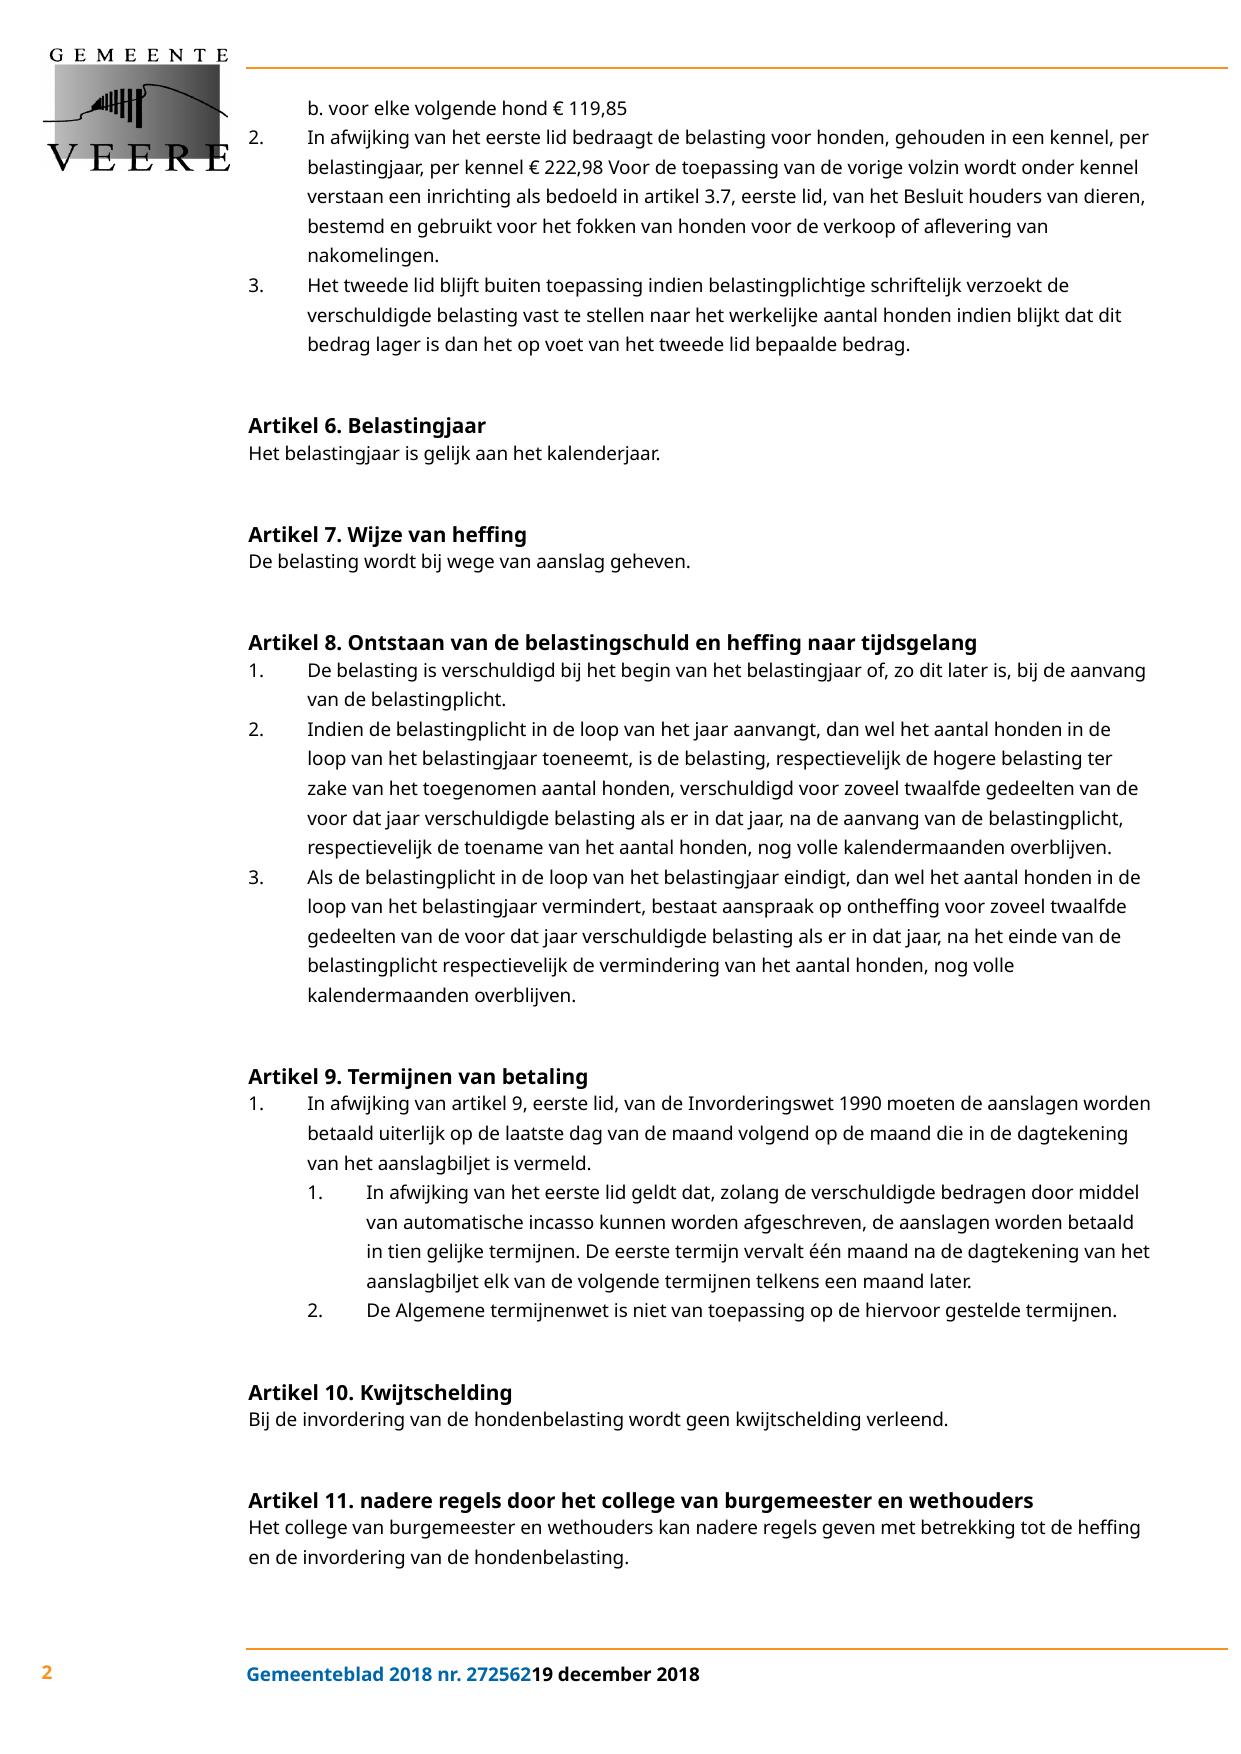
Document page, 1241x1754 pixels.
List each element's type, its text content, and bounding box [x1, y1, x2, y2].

text Artikel 10. Kwijtschelding [248, 1378, 1152, 1406]
text Artikel 9. Termijnen van betaling [248, 1062, 1152, 1091]
list In afwijking van artikel 9, eerste lid, van de Invorderingswet 1990 moeten de aanslagen worden betaald uiterlijk op de laatste dag van de maand volgend op de maand die in de dagtekening van het aanslagbiljet is vermeld. [248, 1091, 1152, 1176]
text Artikel 8. Ontstaan van de belastingschuld en heffing naar tijdsgelang [248, 628, 1152, 657]
list In afwijking van het eerste lid geldt dat, zolang de verschuldigde bedragen door middel van automatische incasso kunnen worden afgeschreven, de aanslagen worden betaald in tien gelijke termijnen. De eerste termijn vervalt één maand na de dagtekening van het aanslagbiljet elk van de volgende termijnen telkens een maand later. [307, 1179, 1152, 1294]
list De Algemene termijnenwet is niet van toepassing op de hiervoor gestelde termijnen. [307, 1298, 1152, 1323]
list b. voor elke volgende hond € 119,85 [248, 95, 1152, 121]
text Artikel 11. nadere regels door het college van burgemeester en wethouders [248, 1486, 1152, 1514]
text Bij de invordering van de hondenbelasting wordt geen kwijtschelding verleend. [248, 1406, 1152, 1432]
text Het belastingjaar is gelijk aan het kalenderjaar. [248, 440, 1152, 466]
list In afwijking van het eerste lid bedraagt de belasting voor honden, gehouden in een kennel, per belastingjaar, per kennel € 222,98 Voor de toepassing van de vorige volzin wordt onder kennel verstaan een inrichting als bedoeld in artikel 3.7, eerste lid, van het Besluit houders van dieren, bestemd en gebruikt voor het fokken van honden voor de verkoop of aflevering van nakomelingen. [248, 124, 1152, 268]
list Indien de belastingplicht in de loop van het jaar aanvangt, dan wel het aantal honden in de loop van het belastingjaar toeneemt, is de belasting, respectievelijk de hogere belasting ter zake van het toegenomen aantal honden, verschuldigd voor zoveel twaalfde gedeelten van de voor dat jaar verschuldigde belasting als er in dat jaar, na de aanvang van de belastingplicht, respectievelijk de toename van het aantal honden, nog volle kalendermaanden overblijven. [248, 716, 1152, 860]
list Als de belastingplicht in de loop van het belastingjaar eindigt, dan wel het aantal honden in de loop van het belastingjaar vermindert, bestaat aanspraak op ontheffing voor zoveel twaalfde gedeelten van de voor dat jaar verschuldigde belasting als er in dat jaar, na het einde van de belastingplicht respectievelijk de vermindering van het aantal honden, nog volle kalendermaanden overblijven. [248, 864, 1152, 1008]
list Het tweede lid blijft buiten toepassing indien belastingplichtige schriftelijk verzoekt de verschuldigde belasting vast te stellen naar het werkelijke aantal honden indien blijkt dat dit bedrag lager is dan het op voet van het tweede lid bepaalde bedrag. [248, 272, 1152, 357]
text De belasting wordt bij wege van aanslag geheven. [248, 548, 1152, 574]
text Artikel 6. Belastingjaar [248, 411, 1152, 440]
text Het college van burgemeester en wethouders kan nadere regels geven met betrekking tot de heffing en de invordering van de hondenbelasting. [248, 1514, 1152, 1570]
picture [41, 47, 231, 172]
text Artikel 7. Wijze van heffing [248, 520, 1152, 548]
list De belasting is verschuldigd bij het begin van het belastingjaar of, zo dit later is, bij de aanvang van de belastingplicht. [248, 657, 1152, 712]
